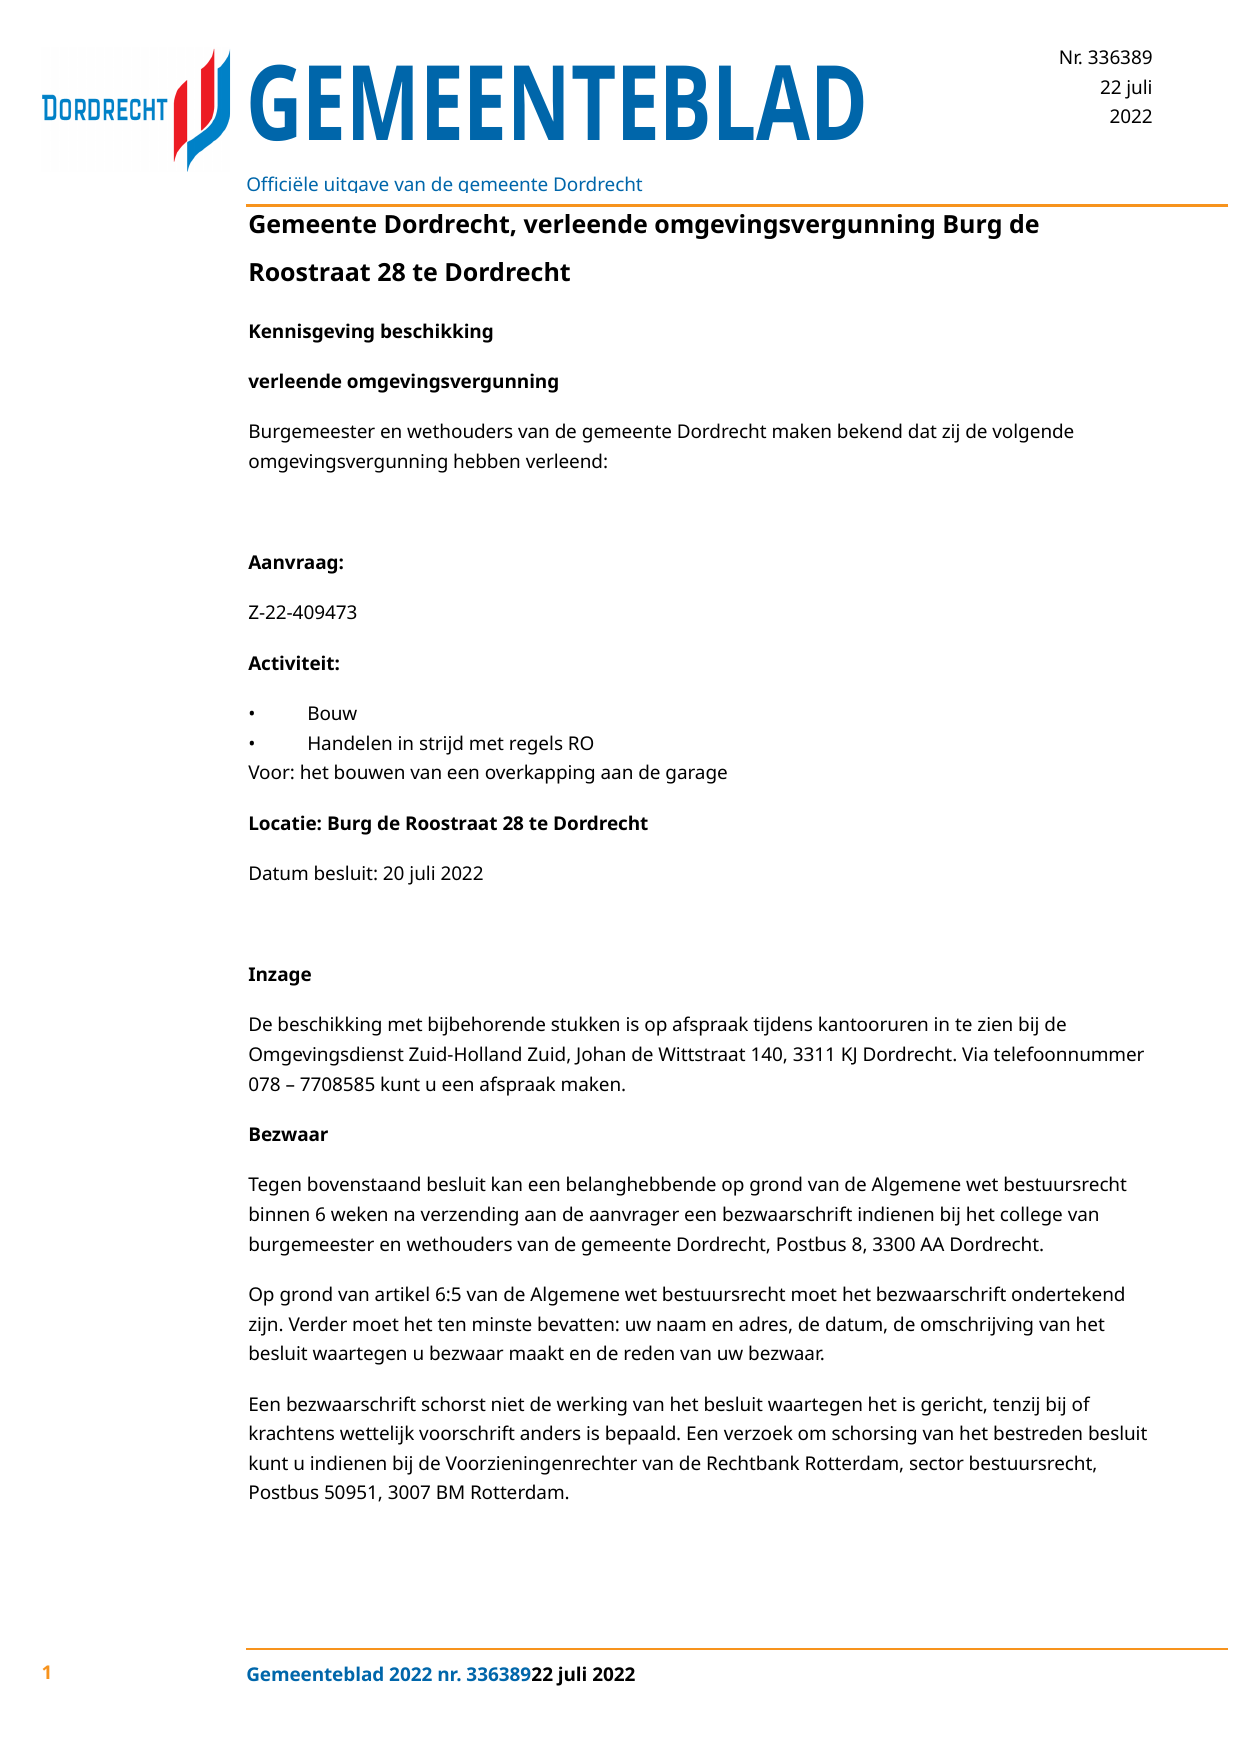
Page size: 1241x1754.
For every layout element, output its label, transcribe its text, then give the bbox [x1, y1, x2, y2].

text Een bezwaarschrift schorst niet de werking van het besluit waartegen het is gericht, tenzij bij of krachtens wettelijk voorschrift anders is bepaald. Een verzoek om schorsing van het bestreden besluit kunt u indienen bij de Voorzieningenrechter van de Rechtbank Rotterdam, sector bestuursrecht, Postbus 50951, 3007 BM Rotterdam. [248, 1391, 1152, 1505]
list Bouw [248, 700, 1152, 726]
picture [41, 47, 231, 172]
text De beschikking met bijbehorende stukken is op afspraak tijdens kantooruren in te zien bij de Omgevingsdienst Zuid-Holland Zuid, Johan de Wittstraat 140, 3311 KJ Dordrecht. Via telefoonnummer 078 – 7708585 kunt u een afspraak maken. [248, 1012, 1152, 1097]
list Handelen in strijd met regels RO [248, 730, 1152, 756]
text Kennisgeving beschikking [248, 318, 1152, 344]
text Bezwaar [248, 1121, 1152, 1147]
text verleende omgevingsvergunning [248, 368, 1152, 394]
text Op grond van artikel 6:5 van de Algemene wet bestuursrecht moet het bezwaarschrift ondertekend zijn. Verder moet het ten minste bevatten: uw naam en adres, de datum, de omschrijving van het besluit waartegen u bezwaar maakt en de reden van uw bezwaar. [248, 1281, 1152, 1366]
text Locatie: Burg de Roostraat 28 te Dordrecht [248, 810, 1152, 836]
text Z-22-409473 [248, 599, 1152, 625]
text Burgemeester en wethouders van de gemeente Dordrecht maken bekend dat zij de volgende omgevingsvergunning hebben verleend: [248, 419, 1152, 474]
text Gemeente Dordrecht, verleende omgevingsvergunning Burg de Roostraat 28 te Dordrecht [248, 207, 1152, 288]
text Voor: het bouwen van een overkapping aan de garage [248, 759, 1152, 785]
text Datum besluit: 20 juli 2022 [248, 860, 1152, 886]
text Inzage [248, 961, 1152, 987]
text Activiteit: [248, 650, 1152, 676]
text Tegen bovenstaand besluit kan een belanghebbende op grond van de Algemene wet bestuursrecht binnen 6 weken na verzending aan de aanvrager een bezwaarschrift indienen bij het college van burgemeester en wethouders van de gemeente Dordrecht, Postbus 8, 3300 AA Dordrecht. [248, 1172, 1152, 1257]
text Aanvraag: [248, 549, 1152, 575]
